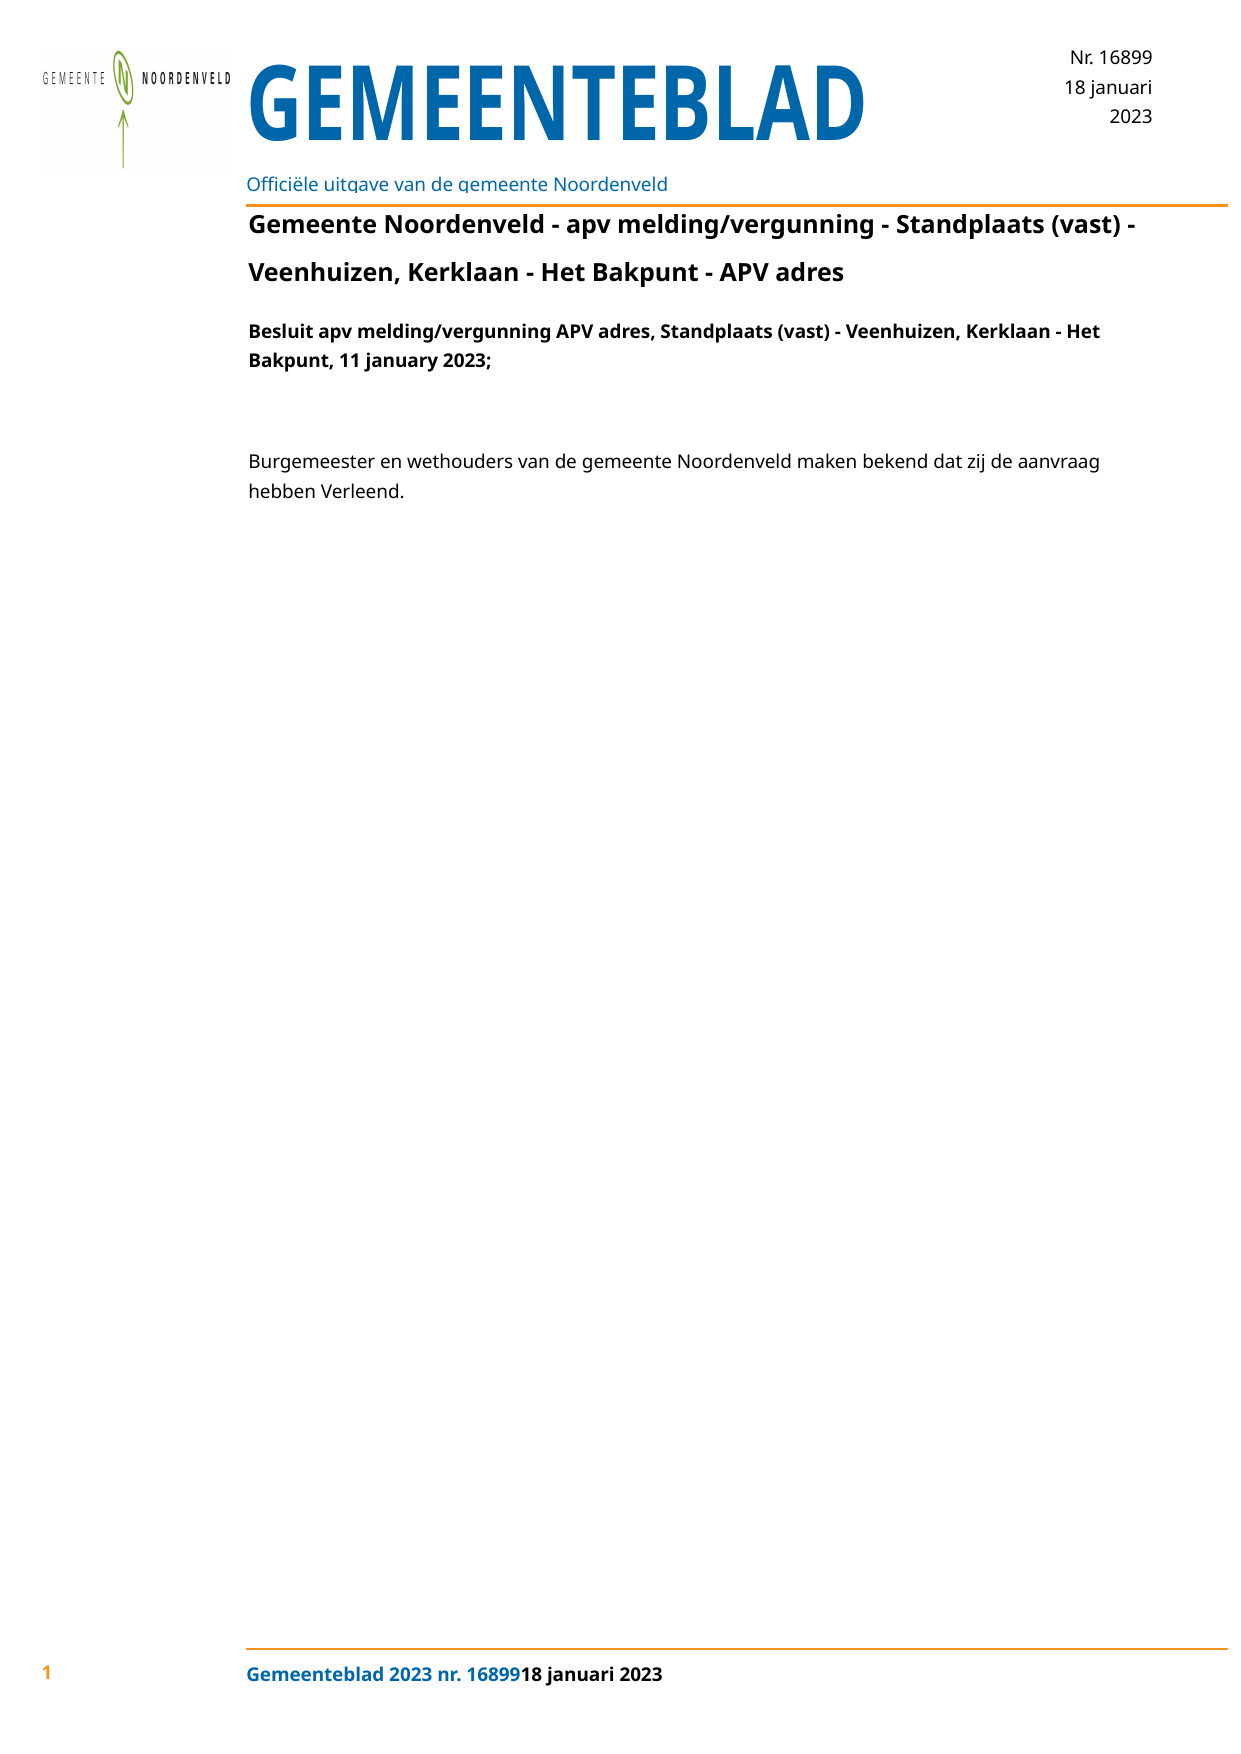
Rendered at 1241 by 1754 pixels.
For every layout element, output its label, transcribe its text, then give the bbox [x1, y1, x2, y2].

picture [41, 47, 231, 172]
text Burgemeester en wethouders van de gemeente Noordenveld maken bekend dat zij de aanvraag hebben Verleend. [248, 448, 1152, 504]
text Besluit apv melding/vergunning APV adres, Standplaats (vast) - Veenhuizen, Kerklaan - Het Bakpunt, 11 january 2023; [248, 318, 1152, 373]
text Gemeente Noordenveld - apv melding/vergunning - Standplaats (vast) - Veenhuizen, Kerklaan - Het Bakpunt - APV adres [248, 207, 1152, 288]
